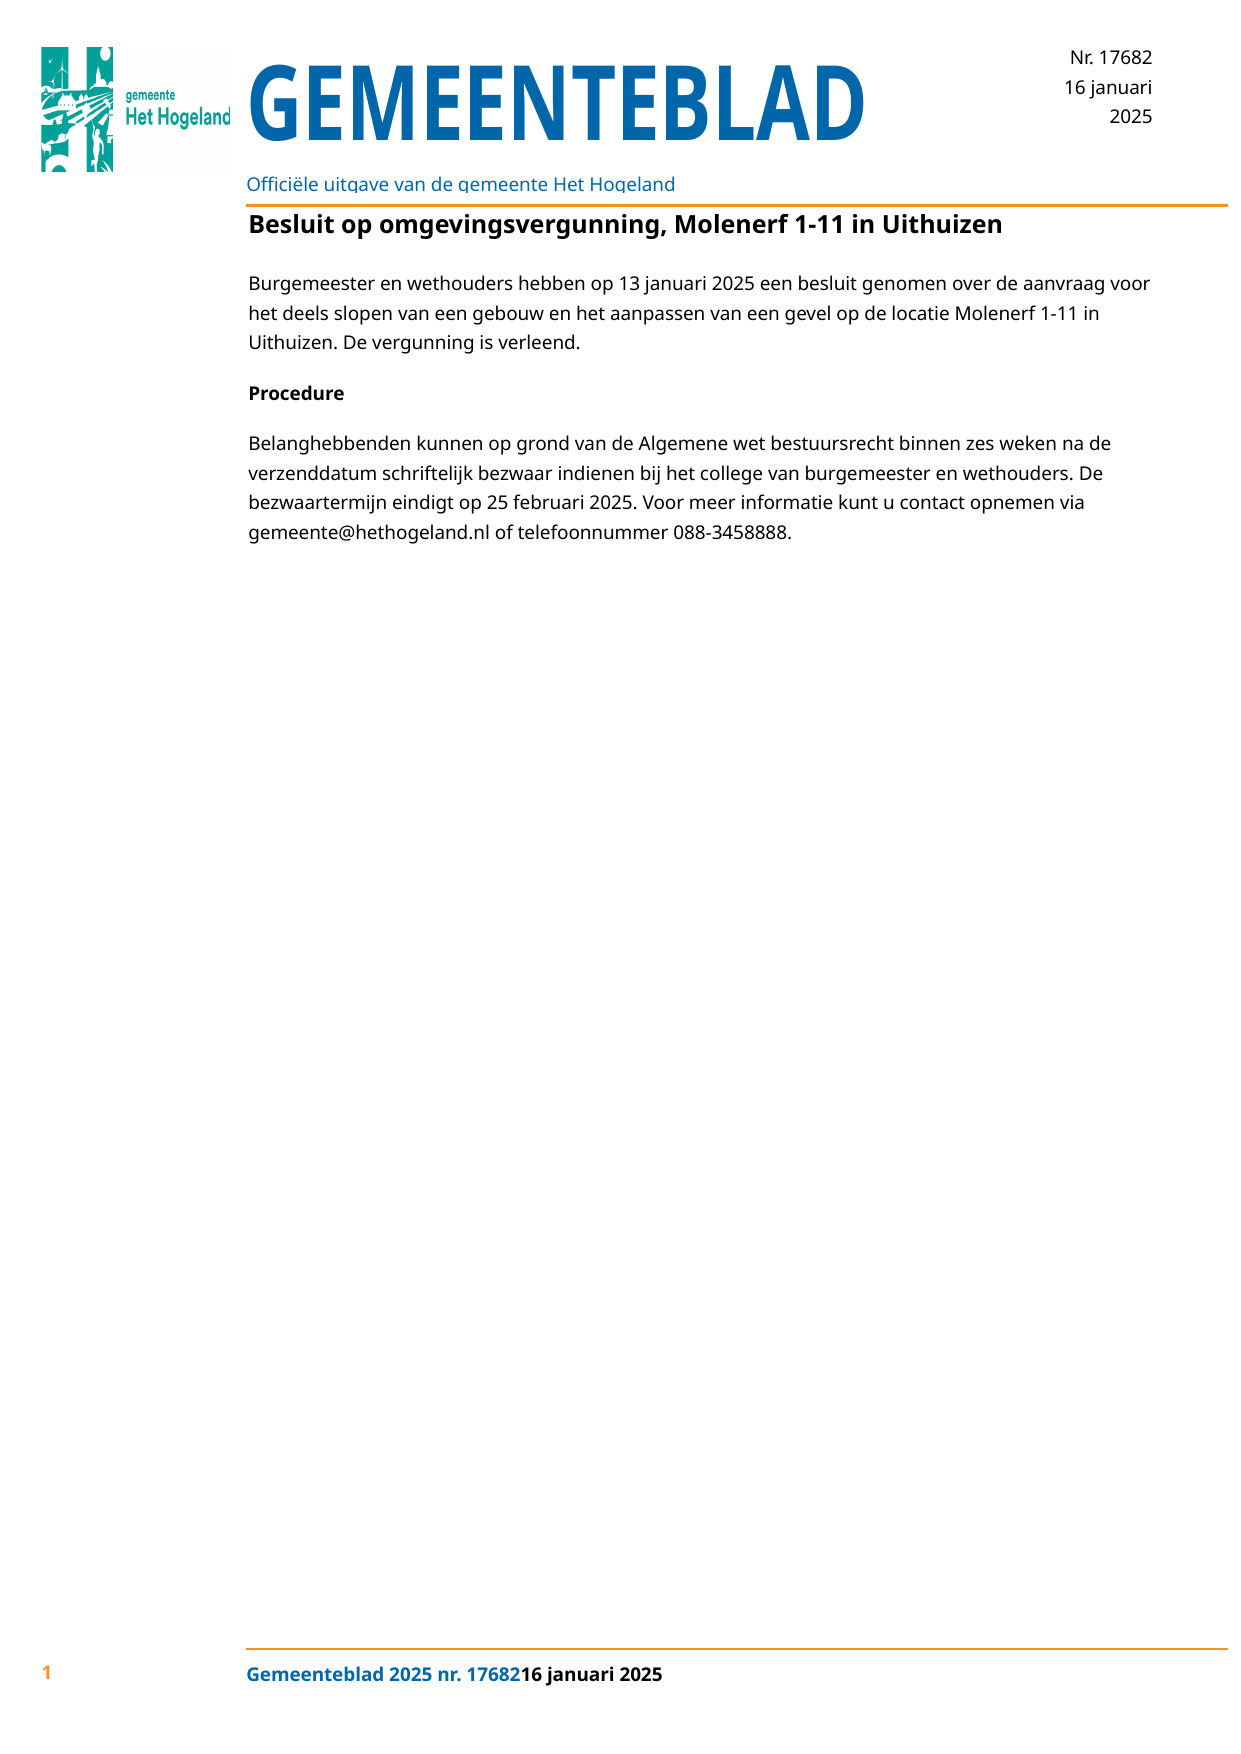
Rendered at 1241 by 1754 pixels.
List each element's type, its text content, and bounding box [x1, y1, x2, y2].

text Belanghebbenden kunnen op grond van de Algemene wet bestuursrecht binnen zes weken na de verzenddatum schriftelijk bezwaar indienen bij het college van burgemeester en wethouders. De bezwaartermijn eindigt op 25 februari 2025. Voor meer informatie kunt u contact opnemen via gemeente@hethogeland.nl of telefoonnummer 088-3458888. [248, 430, 1152, 545]
text Besluit op omgevingsvergunning, Molenerf 1-11 in Uithuizen [248, 207, 1152, 241]
text Procedure [248, 380, 1152, 406]
text Burgemeester en wethouders hebben op 13 januari 2025 een besluit genomen over de aanvraag voor het deels slopen van een gebouw en het aanpassen van een gevel op de locatie Molenerf 1-11 in Uithuizen. De vergunning is verleend. [248, 270, 1152, 355]
picture [41, 47, 231, 172]
